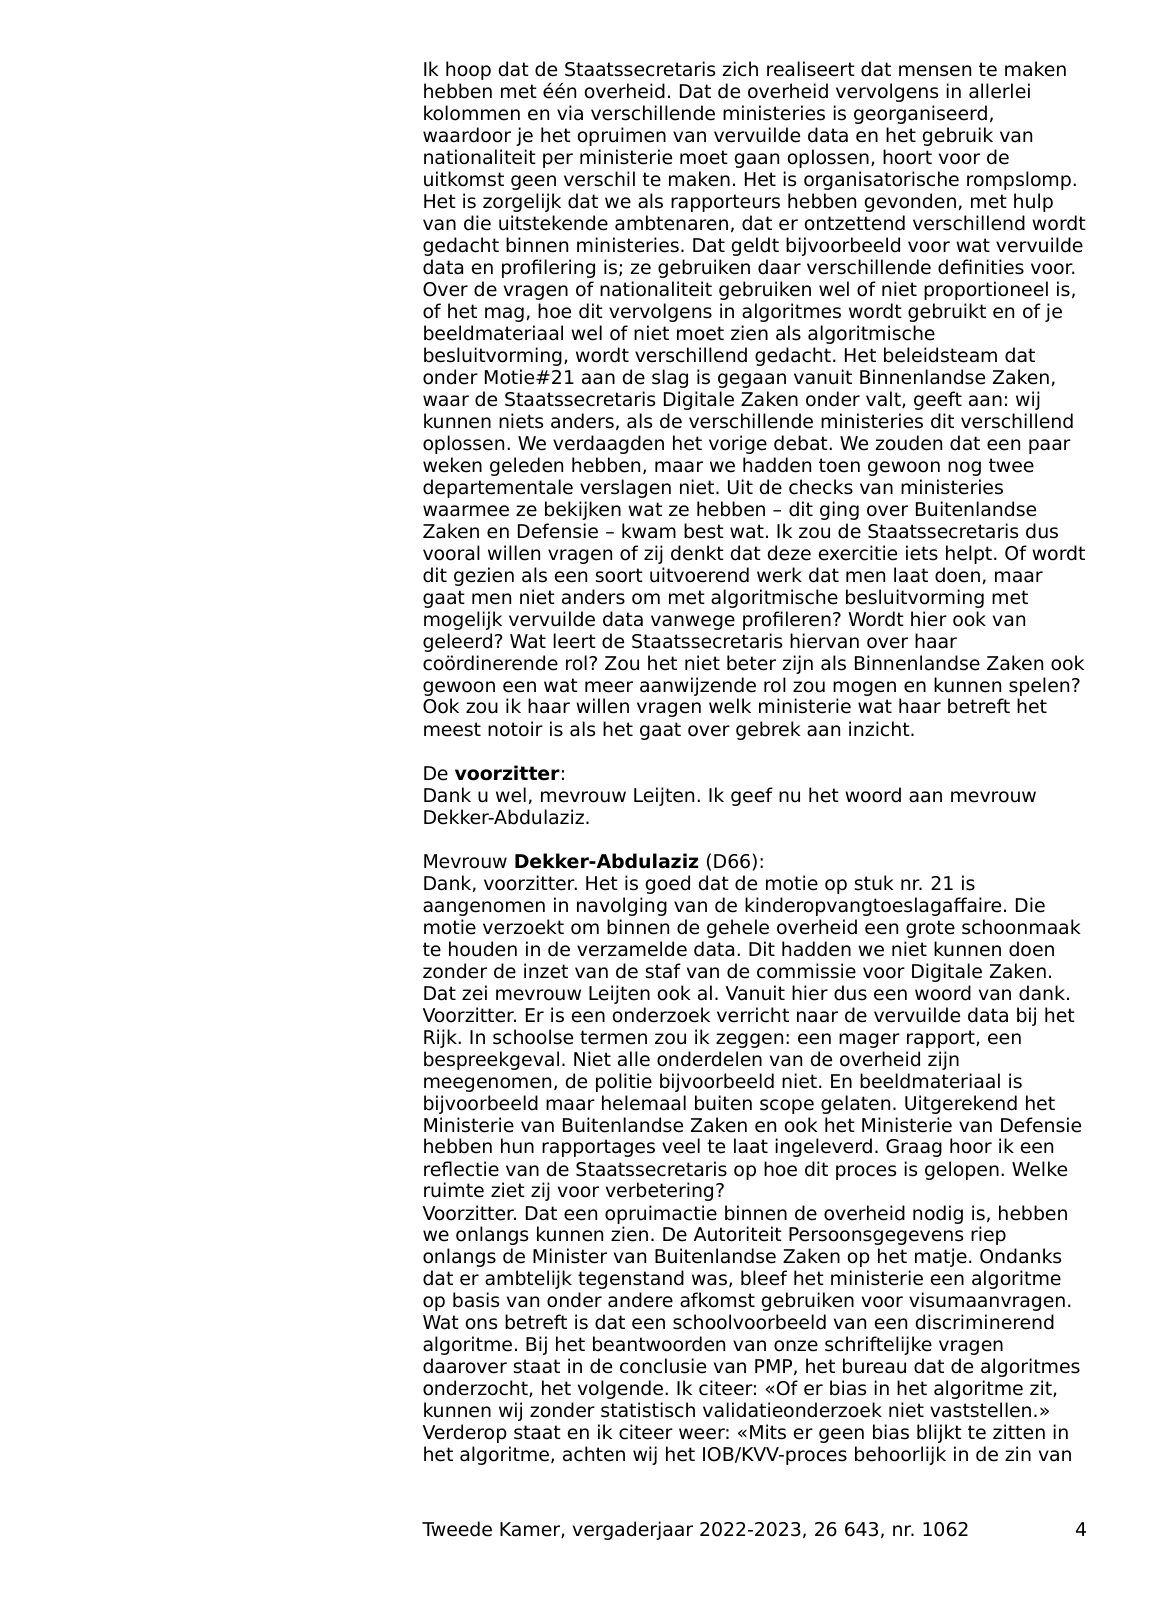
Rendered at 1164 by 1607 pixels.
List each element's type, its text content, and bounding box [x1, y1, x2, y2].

text De voorzitter: [422, 763, 1087, 784]
text Voorzitter. Dat een opruimactie binnen de overheid nodig is, hebben we onlangs kunnen zien. De Autoriteit Persoonsgegevens riep onlangs de Minister van Buitenlandse Zaken op het matje. Ondanks dat er ambtelijk tegenstand was, bleef het ministerie een algoritme op basis van onder andere afkomst gebruiken voor visumaanvragen. Wat ons betreft is dat een schoolvoorbeeld van een discriminerend algoritme. Bij het beantwoorden van onze schriftelijke vragen daarover staat in de conclusie van PMP, het bureau dat de algoritmes onderzocht, het volgende. Ik citeer: «Of er bias in het algoritme zit, kunnen wij zonder statistisch validatieonderzoek niet vaststellen.» Verderop staat en ik citeer weer: «Mits er geen bias blijkt te zitten in het algoritme, achten wij het IOB/KVV-proces behoorlijk in de zin van [422, 1202, 1087, 1466]
text Dank u wel, mevrouw Leijten. Ik geef nu het woord aan mevrouw Dekker-Abdulaziz. [422, 784, 1087, 828]
text Ik hoop dat de Staatssecretaris zich realiseert dat mensen te maken hebben met één overheid. Dat de overheid vervolgens in allerlei kolommen en via verschillende ministeries is georganiseerd, waardoor je het opruimen van vervuilde data en het gebruik van nationaliteit per ministerie moet gaan oplossen, hoort voor de uitkomst geen verschil te maken. Het is organisatorische rompslomp. Het is zorgelijk dat we als rapporteurs hebben gevonden, met hulp van die uitstekende ambtenaren, dat er ontzettend verschillend wordt gedacht binnen ministeries. Dat geldt bijvoorbeeld voor wat vervuilde data en profilering is; ze gebruiken daar verschillende definities voor. Over de vragen of nationaliteit gebruiken wel of niet proportioneel is, of het mag, hoe dit vervolgens in algoritmes wordt gebruikt en of je beeldmateriaal wel of niet moet zien als algoritmische besluitvorming, wordt verschillend gedacht. Het beleidsteam dat onder Motie#21 aan de slag is gegaan vanuit Binnenlandse Zaken, waar de Staatssecretaris Digitale Zaken onder valt, geeft aan: wij kunnen niets anders, als de verschillende ministeries dit verschillend oplossen. We verdaagden het vorige debat. We zouden dat een paar weken geleden hebben, maar we hadden toen gewoon nog twee departementale verslagen niet. Uit de checks van ministeries waarmee ze bekijken wat ze hebben – dit ging over Buitenlandse Zaken en Defensie – kwam best wat. Ik zou de Staatssecretaris dus vooral willen vragen of zij denkt dat deze exercitie iets helpt. Of wordt dit gezien als een soort uitvoerend werk dat men laat doen, maar gaat men niet anders om met algoritmische besluitvorming met mogelijk vervuilde data vanwege profileren? Wordt hier ook van geleerd? Wat leert de Staatssecretaris hiervan over haar coördinerende rol? Zou het niet beter zijn als Binnenlandse Zaken ook gewoon een wat meer aanwijzende rol zou mogen en kunnen spelen? Ook zou ik haar willen vragen welk ministerie wat haar betreft het meest notoir is als het gaat over gebrek aan inzicht. [422, 59, 1087, 740]
text Voorzitter. Er is een onderzoek verricht naar de vervuilde data bij het Rijk. In schoolse termen zou ik zeggen: een mager rapport, een bespreekgeval. Niet alle onderdelen van de overheid zijn meegenomen, de politie bijvoorbeeld niet. En beeldmateriaal is bijvoorbeeld maar helemaal buiten scope gelaten. Uitgerekend het Ministerie van Buitenlandse Zaken en ook het Ministerie van Defensie hebben hun rapportages veel te laat ingeleverd. Graag hoor ik een reflectie van de Staatssecretaris op hoe dit proces is gelopen. Welke ruimte ziet zij voor verbetering? [422, 1004, 1087, 1202]
text Mevrouw Dekker-Abdulaziz (D66): [422, 851, 1087, 873]
text Dank, voorzitter. Het is goed dat de motie op stuk nr. 21 is aangenomen in navolging van de kinderopvangtoeslagaffaire. Die motie verzoekt om binnen de gehele overheid een grote schoonmaak te houden in de verzamelde data. Dit hadden we niet kunnen doen zonder de inzet van de staf van de commissie voor Digitale Zaken. Dat zei mevrouw Leijten ook al. Vanuit hier dus een woord van dank. [422, 873, 1087, 1004]
